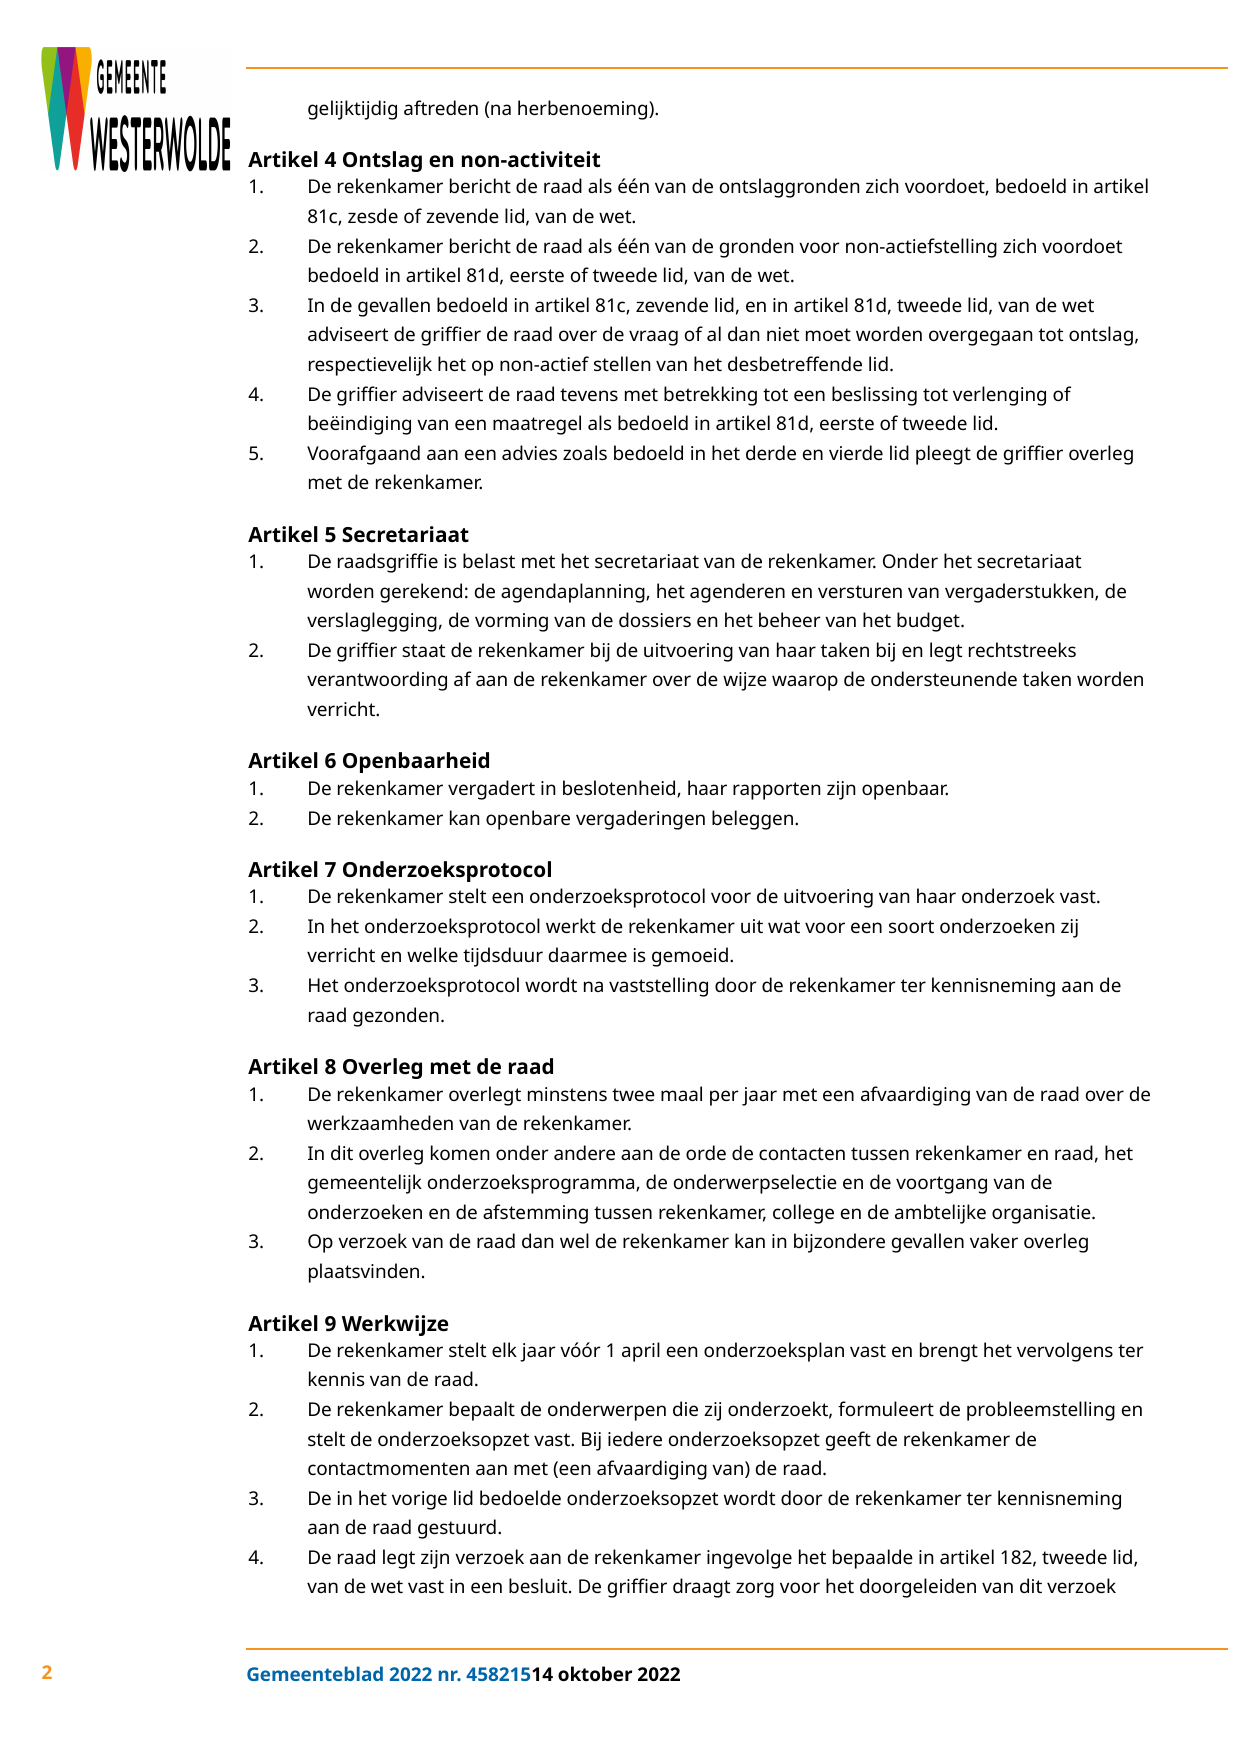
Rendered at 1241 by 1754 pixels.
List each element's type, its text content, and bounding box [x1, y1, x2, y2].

list In het onderzoeksprotocol werkt de rekenkamer uit wat voor een soort onderzoeken zij verricht en welke tijdsduur daarmee is gemoeid. [248, 913, 1152, 968]
list De rekenkamer bericht de raad als één van de gronden voor non-actiefstelling zich voordoet bedoeld in artikel 81d, eerste of tweede lid, van de wet. [248, 233, 1152, 288]
list De rekenkamer bericht de raad als één van de ontslaggronden zich voordoet, bedoeld in artikel 81c, zesde of zevende lid, van de wet. [248, 174, 1152, 229]
list gelijktijdig aftreden (na herbenoeming). [248, 95, 1152, 121]
list De rekenkamer stelt een onderzoeksprotocol voor de uitvoering van haar onderzoek vast. [248, 883, 1152, 909]
list De raadsgriffie is belast met het secretariaat van de rekenkamer. Onder het secretariaat worden gerekend: de agendaplanning, het agenderen en versturen van vergaderstukken, de verslaglegging, de vorming van de dossiers en het beheer van het budget. [248, 548, 1152, 633]
list De rekenkamer overlegt minstens twee maal per jaar met een afvaardiging van de raad over de werkzaamheden van de rekenkamer. [248, 1081, 1152, 1136]
list De in het vorige lid bedoelde onderzoeksopzet wordt door de rekenkamer ter kennisneming aan de raad gestuurd. [248, 1485, 1152, 1540]
list De rekenkamer stelt elk jaar vóór 1 april een onderzoeksplan vast en brengt het vervolgens ter kennis van de raad. [248, 1337, 1152, 1392]
list Voorafgaand aan een advies zoals bedoeld in het derde en vierde lid pleegt de griffier overleg met de rekenkamer. [248, 440, 1152, 495]
text Artikel 5 Secretariaat [248, 520, 1152, 548]
list De rekenkamer bepaalt de onderwerpen die zij onderzoekt, formuleert de probleemstelling en stelt de onderzoeksopzet vast. Bij iedere onderzoeksopzet geeft de rekenkamer de contactmomenten aan met (een afvaardiging van) de raad. [248, 1396, 1152, 1481]
picture [41, 47, 231, 172]
list Op verzoek van de raad dan wel de rekenkamer kan in bijzondere gevallen vaker overleg plaatsvinden. [248, 1229, 1152, 1284]
text Artikel 8 Overleg met de raad [248, 1052, 1152, 1081]
list De rekenkamer vergadert in beslotenheid, haar rapporten zijn openbaar. [248, 775, 1152, 801]
list De raad legt zijn verzoek aan de rekenkamer ingevolge het bepaalde in artikel 182, tweede lid, van de wet vast in een besluit. De griffier draagt zorg voor het doorgeleiden van dit verzoek [248, 1544, 1152, 1599]
text Artikel 4 Ontslag en non-activiteit [248, 145, 1152, 174]
list Het onderzoeksprotocol wordt na vaststelling door de rekenkamer ter kennisneming aan de raad gezonden. [248, 972, 1152, 1028]
text Artikel 7 Onderzoeksprotocol [248, 855, 1152, 883]
list In dit overleg komen onder andere aan de orde de contacten tussen rekenkamer en raad, het gemeentelijk onderzoeksprogramma, de onderwerpselectie en de voortgang van de onderzoeken en de afstemming tussen rekenkamer, college en de ambtelijke organisatie. [248, 1140, 1152, 1225]
text Artikel 6 Openbaarheid [248, 747, 1152, 775]
text Artikel 9 Werkwijze [248, 1309, 1152, 1337]
list De griffier staat de rekenkamer bij de uitvoering van haar taken bij en legt rechtstreeks verantwoording af aan de rekenkamer over de wijze waarop de ondersteunende taken worden verricht. [248, 637, 1152, 722]
list In de gevallen bedoeld in artikel 81c, zevende lid, en in artikel 81d, tweede lid, van de wet adviseert de griffier de raad over de vraag of al dan niet moet worden overgegaan tot ontslag, respectievelijk het op non-actief stellen van het desbetreffende lid. [248, 292, 1152, 377]
list De griffier adviseert de raad tevens met betrekking tot een beslissing tot verlenging of beëindiging van een maatregel als bedoeld in artikel 81d, eerste of tweede lid. [248, 381, 1152, 436]
list De rekenkamer kan openbare vergaderingen beleggen. [248, 805, 1152, 830]
